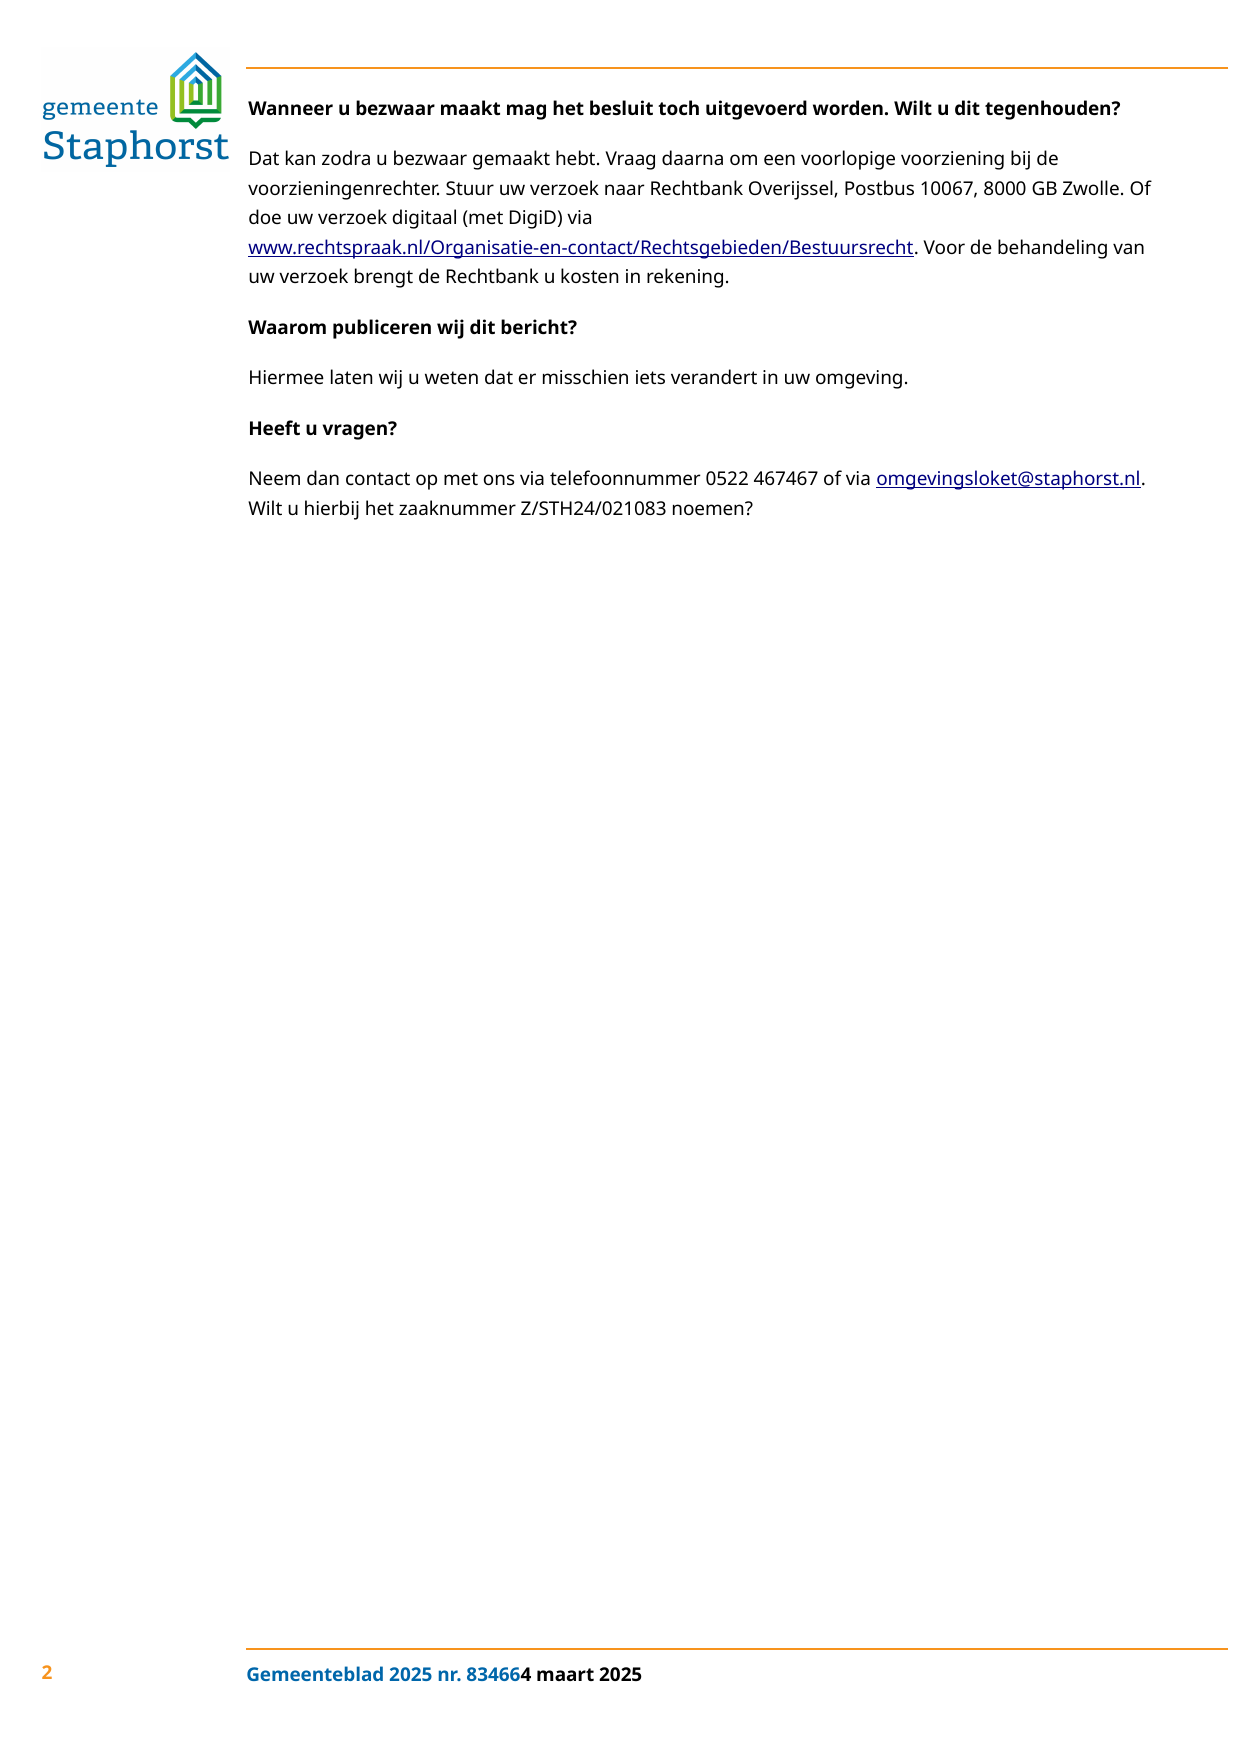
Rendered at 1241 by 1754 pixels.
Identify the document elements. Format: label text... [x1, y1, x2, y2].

text Heeft u vragen? [248, 415, 1152, 441]
text Waarom publiceren wij dit bericht? [248, 314, 1152, 340]
text Hiermee laten wij u weten dat er misschien iets verandert in uw omgeving. [248, 364, 1152, 390]
text Dat kan zodra u bezwaar gemaakt hebt. Vraag daarna om een voorlopige voorziening bij de voorzieningenrechter. Stuur uw verzoek naar Rechtbank Overijssel, Postbus 10067, 8000 GB Zwolle. Of doe uw verzoek digitaal (met DigiD) via www.rechtspraak.nl/Organisatie-en-contact/Rechtsgebieden/Bestuursrecht. Voor de behandeling van uw verzoek brengt de Rechtbank u kosten in rekening. [248, 145, 1152, 289]
text Wanneer u bezwaar maakt mag het besluit toch uitgevoerd worden. Wilt u dit tegenhouden? [248, 95, 1152, 121]
picture [41, 47, 231, 172]
text Neem dan contact op met ons via telefoonnummer 0522 467467 of via omgevingsloket@staphorst.nl. Wilt u hierbij het zaaknummer Z/STH24/021083 noemen? [248, 465, 1152, 521]
